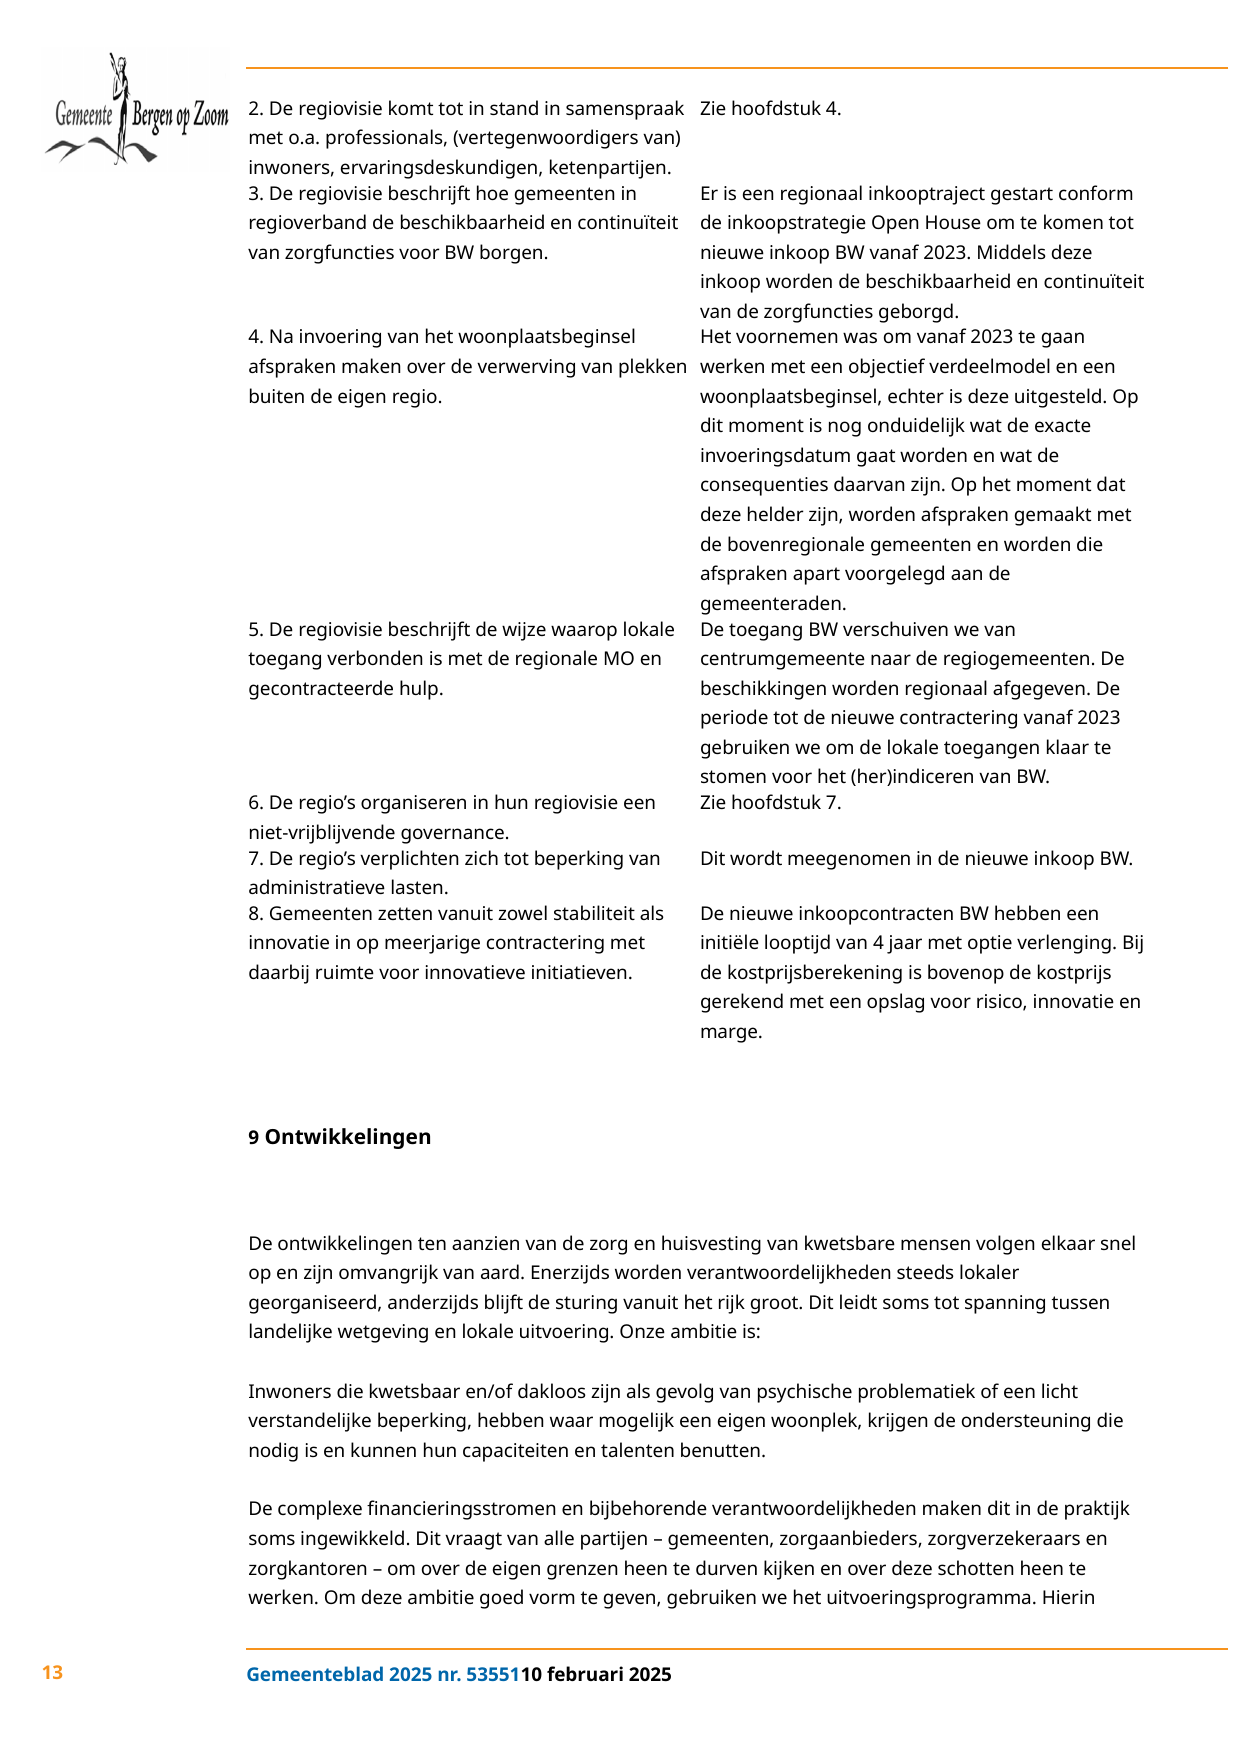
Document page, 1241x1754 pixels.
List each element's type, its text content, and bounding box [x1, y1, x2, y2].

table_header Inwoners die kwetsbaar en/of dakloos zijn als gevolg van psychische problematiek of een licht verstandelijke beperking, hebben waar mogelijk een eigen woonplek, krijgen de ondersteuning die nodig is en kunnen hun capaciteiten en talenten benutten. [248, 1378, 1152, 1463]
table_cell 8. Gemeenten zetten vanuit zowel stabiliteit als innovatie in op meerjarige contractering met daarbij ruimte voor innovatieve initiatieven. [248, 900, 700, 1044]
table_cell 3. De regiovisie beschrijft hoe gemeenten in regioverband de beschikbaarheid en continuïteit van zorgfuncties voor BW borgen. [248, 180, 700, 324]
text 9 Ontwikkelingen [248, 1122, 1152, 1151]
table_cell 6. De regio’s organiseren in hun regiovisie een niet-vrijblijvende governance. [248, 789, 700, 845]
table_cell Zie hoofdstuk 7. [700, 789, 1152, 845]
table_cell 2. De regiovisie komt tot in stand in samenspraak met o.a. professionals, (vertegenwoordigers van) inwoners, ervaringsdeskundigen, ketenpartijen. [248, 95, 700, 180]
table_cell De toegang BW verschuiven we van centrumgemeente naar de regiogemeenten. De beschikkingen worden regionaal afgegeven. De periode tot de nieuwe contractering vanaf 2023 gebruiken we om de lokale toegangen klaar te stomen voor het (her)indiceren van BW. [700, 616, 1152, 789]
text De complexe financieringsstromen en bijbehorende verantwoordelijkheden maken dit in de praktijk soms ingewikkeld. Dit vraagt van alle partijen – gemeenten, zorgaanbieders, zorgverzekeraars en zorgkantoren – om over de eigen grenzen heen te durven kijken en over deze schotten heen te werken. Om deze ambitie goed vorm te geven, gebruiken we het uitvoeringsprogramma. Hierin [248, 1496, 1152, 1610]
table_cell Er is een regionaal inkooptraject gestart conform de inkoopstrategie Open House om te komen tot nieuwe inkoop BW vanaf 2023. Middels deze inkoop worden de beschikbaarheid en continuïteit van de zorgfuncties geborgd. [700, 180, 1152, 324]
table_cell 4. Na invoering van het woonplaatsbeginsel afspraken maken over de verwerving van plekken buiten de eigen regio. [248, 324, 700, 616]
table_cell 5. De regiovisie beschrijft de wijze waarop lokale toegang verbonden is met de regionale MO en gecontracteerde hulp. [248, 616, 700, 789]
table_cell Het voornemen was om vanaf 2023 te gaan werken met een objectief verdeelmodel en een woonplaatsbeginsel, echter is deze uitgesteld. Op dit moment is nog onduidelijk wat de exacte invoeringsdatum gaat worden en wat de consequenties daarvan zijn. Op het moment dat deze helder zijn, worden afspraken gemaakt met de bovenregionale gemeenten en worden die afspraken apart voorgelegd aan de gemeenteraden. [700, 324, 1152, 616]
table_cell Dit wordt meegenomen in de nieuwe inkoop BW. [700, 845, 1152, 900]
table_cell 7. De regio’s verplichten zich tot beperking van administratieve lasten. [248, 845, 700, 900]
table_cell Zie hoofdstuk 4. [700, 95, 1152, 180]
text De ontwikkelingen ten aanzien van de zorg en huisvesting van kwetsbare mensen volgen elkaar snel op en zijn omvangrijk van aard. Enerzijds worden verantwoordelijkheden steeds lokaler georganiseerd, anderzijds blijft de sturing vanuit het rijk groot. Dit leidt soms tot spanning tussen landelijke wetgeving en lokale uitvoering. Onze ambitie is: [248, 1230, 1152, 1344]
table_cell De nieuwe inkoopcontracten BW hebben een initiële looptijd van 4 jaar met optie verlenging. Bij de kostprijsberekening is bovenop de kostprijs gerekend met een opslag voor risico, innovatie en marge. [700, 900, 1152, 1044]
picture [41, 47, 231, 172]
